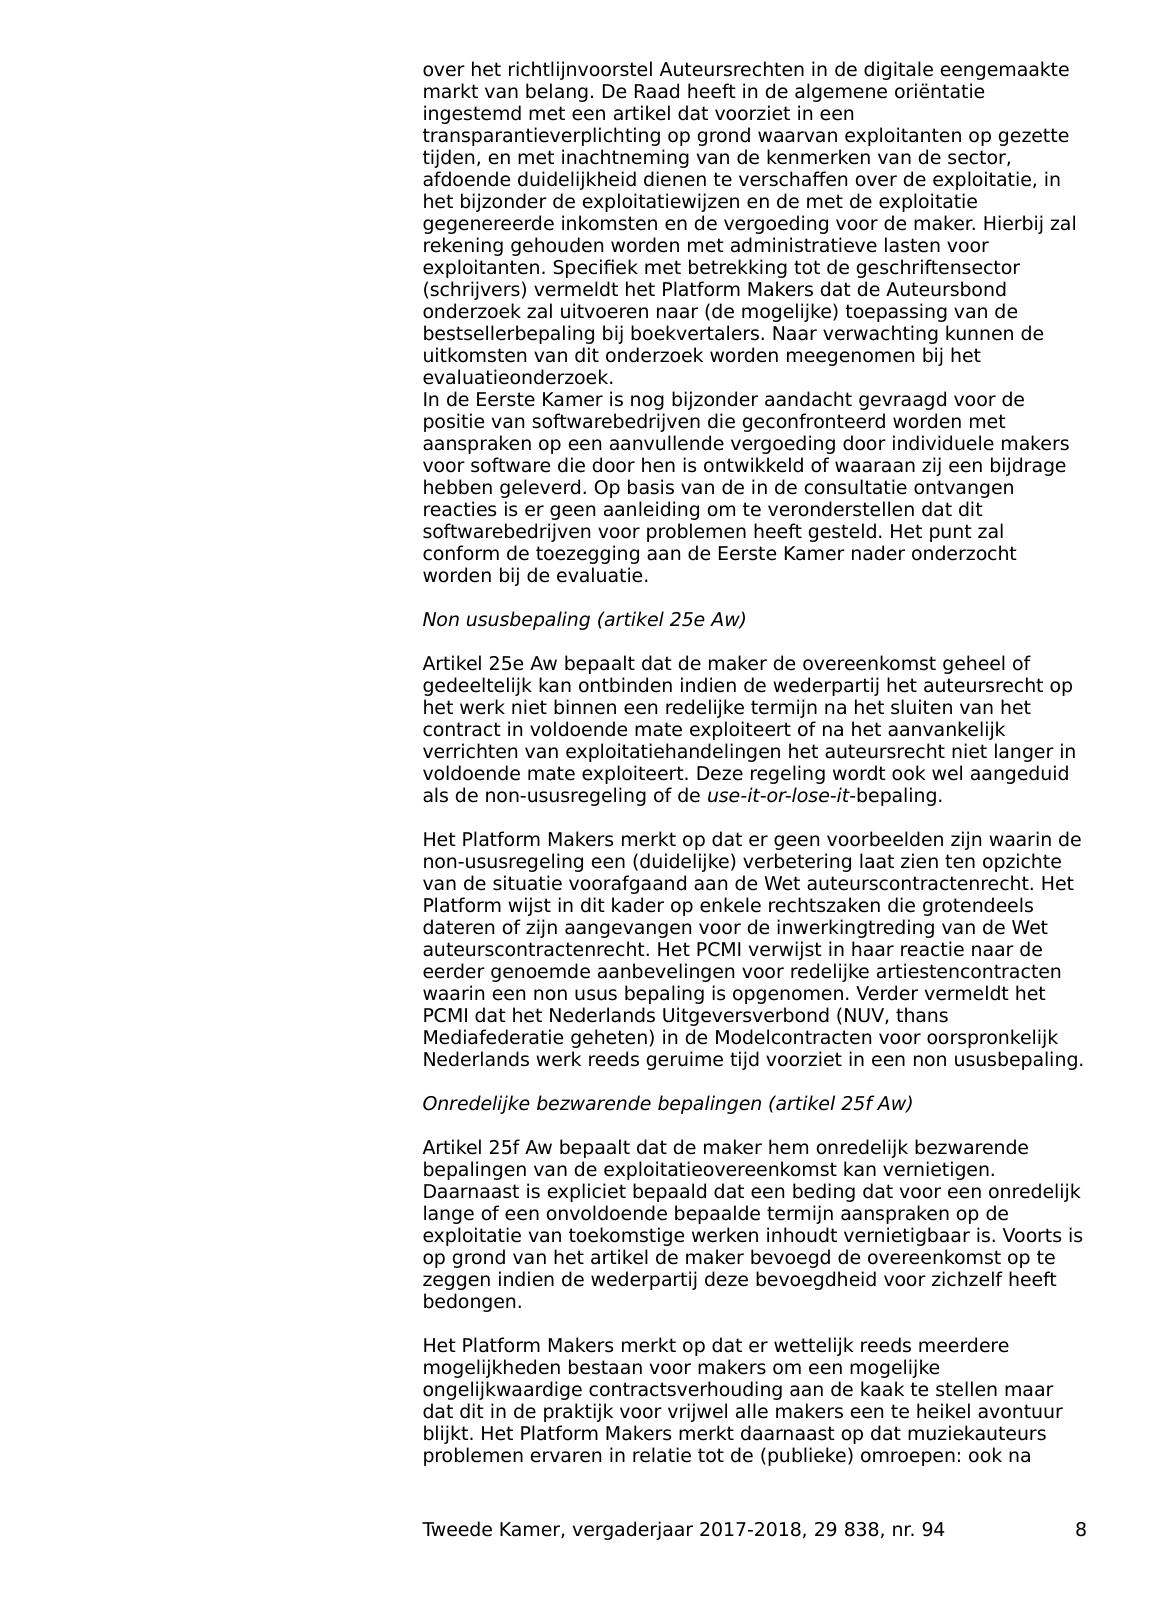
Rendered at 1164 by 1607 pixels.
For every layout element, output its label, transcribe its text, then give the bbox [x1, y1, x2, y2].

text over het richtlijnvoorstel Auteursrechten in de digitale eengemaakte markt van belang. De Raad heeft in de algemene oriëntatie ingestemd met een artikel dat voorziet in een transparantieverplichting op grond waarvan exploitanten op gezette tijden, en met inachtneming van de kenmerken van de sector, afdoende duidelijkheid dienen te verschaffen over de exploitatie, in het bijzonder de exploitatiewijzen en de met de exploitatie gegenereerde inkomsten en de vergoeding voor de maker. Hierbij zal rekening gehouden worden met administratieve lasten voor exploitanten. Specifiek met betrekking tot de geschriftensector (schrijvers) vermeldt het Platform Makers dat de Auteursbond onderzoek zal uitvoeren naar (de mogelijke) toepassing van de bestsellerbepaling bij boekvertalers. Naar verwachting kunnen de uitkomsten van dit onderzoek worden meegenomen bij het evaluatieonderzoek. [422, 59, 1087, 389]
subtitle Non ususbepaling (artikel 25e Aw) [422, 609, 1087, 631]
text Artikel 25e Aw bepaalt dat de maker de overeenkomst geheel of gedeeltelijk kan ontbinden indien de wederpartij het auteursrecht op het werk niet binnen een redelijke termijn na het sluiten van het contract in voldoende mate exploiteert of na het aanvankelijk verrichten van exploitatiehandelingen het auteursrecht niet langer in voldoende mate exploiteert. Deze regeling wordt ook wel aangeduid als de non-ususregeling of de use-it-or-lose-it-bepaling. [422, 653, 1087, 807]
text Artikel 25f Aw bepaalt dat de maker hem onredelijk bezwarende bepalingen van de exploitatieovereenkomst kan vernietigen. Daarnaast is expliciet bepaald dat een beding dat voor een onredelijk lange of een onvoldoende bepaalde termijn aanspraken op de exploitatie van toekomstige werken inhoudt vernietigbaar is. Voorts is op grond van het artikel de maker bevoegd de overeenkomst op te zeggen indien de wederpartij deze bevoegdheid voor zichzelf heeft bedongen. [422, 1137, 1087, 1313]
text Het Platform Makers merkt op dat er geen voorbeelden zijn waarin de non-ususregeling een (duidelijke) verbetering laat zien ten opzichte van de situatie voorafgaand aan de Wet auteurscontractenrecht. Het Platform wijst in dit kader op enkele rechtszaken die grotendeels dateren of zijn aangevangen voor de inwerkingtreding van de Wet auteurscontractenrecht. Het PCMI verwijst in haar reactie naar de eerder genoemde aanbevelingen voor redelijke artiestencontracten waarin een non usus bepaling is opgenomen. Verder vermeldt het PCMI dat het Nederlands Uitgeversverbond (NUV, thans Mediafederatie geheten) in de Modelcontracten voor oorspronkelijk Nederlands werk reeds geruime tijd voorziet in een non ususbepaling. [422, 829, 1087, 1071]
text Het Platform Makers merkt op dat er wettelijk reeds meerdere mogelijkheden bestaan voor makers om een mogelijke ongelijkwaardige contractsverhouding aan de kaak te stellen maar dat dit in de praktijk voor vrijwel alle makers een te heikel avontuur blijkt. Het Platform Makers merkt daarnaast op dat muziekauteurs problemen ervaren in relatie tot de (publieke) omroepen: ook na [422, 1335, 1087, 1467]
text In de Eerste Kamer is nog bijzonder aandacht gevraagd voor de positie van softwarebedrijven die geconfronteerd worden met aanspraken op een aanvullende vergoeding door individuele makers voor software die door hen is ontwikkeld of waaraan zij een bijdrage hebben geleverd. Op basis van de in de consultatie ontvangen reacties is er geen aanleiding om te veronderstellen dat dit softwarebedrijven voor problemen heeft gesteld. Het punt zal conform de toezegging aan de Eerste Kamer nader onderzocht worden bij de evaluatie. [422, 389, 1087, 587]
subtitle Onredelijke bezwarende bepalingen (artikel 25f Aw) [422, 1093, 1087, 1115]
